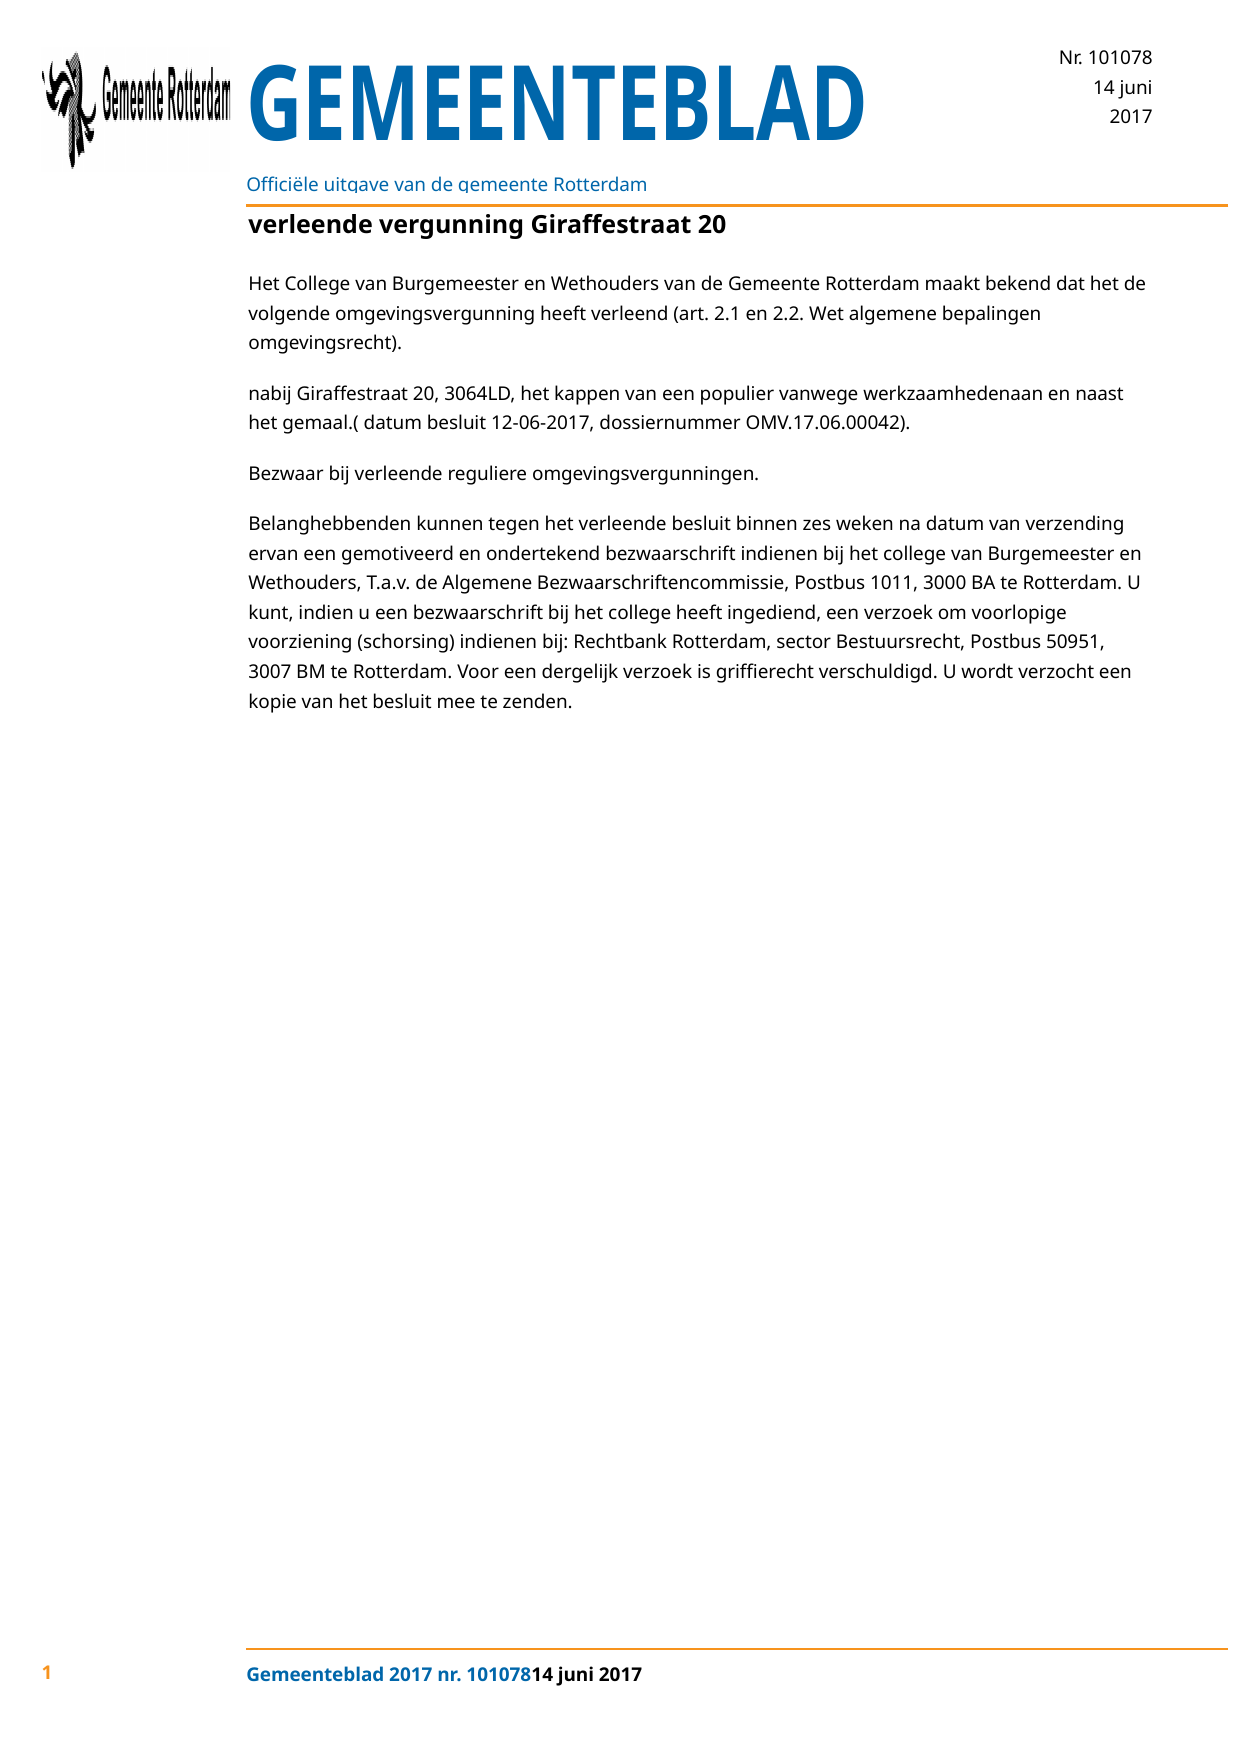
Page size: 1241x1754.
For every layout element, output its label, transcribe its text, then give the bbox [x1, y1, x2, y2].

text nabij Giraffestraat 20, 3064LD, het kappen van een populier vanwege werkzaamhedenaan en naast het gemaal.( datum besluit 12-06-2017, dossiernummer OMV.17.06.00042). [248, 380, 1152, 435]
picture [41, 47, 231, 172]
text Bezwaar bij verleende reguliere omgevingsvergunningen. [248, 460, 1152, 486]
text Belanghebbenden kunnen tegen het verleende besluit binnen zes weken na datum van verzending ervan een gemotiveerd en ondertekend bezwaarschrift indienen bij het college van Burgemeester en Wethouders, T.a.v. de Algemene Bezwaarschriftencommissie, Postbus 1011, 3000 BA te Rotterdam. U kunt, indien u een bezwaarschrift bij het college heeft ingediend, een verzoek om voorlopige voorziening (schorsing) indienen bij: Rechtbank Rotterdam, sector Bestuursrecht, Postbus 50951, 3007 BM te Rotterdam. Voor een dergelijk verzoek is griffierecht verschuldigd. U wordt verzocht een kopie van het besluit mee te zenden. [248, 510, 1152, 713]
text verleende vergunning Giraffestraat 20 [248, 207, 1152, 241]
text Het College van Burgemeester en Wethouders van de Gemeente Rotterdam maakt bekend dat het de volgende omgevingsvergunning heeft verleend (art. 2.1 en 2.2. Wet algemene bepalingen omgevingsrecht). [248, 270, 1152, 355]
